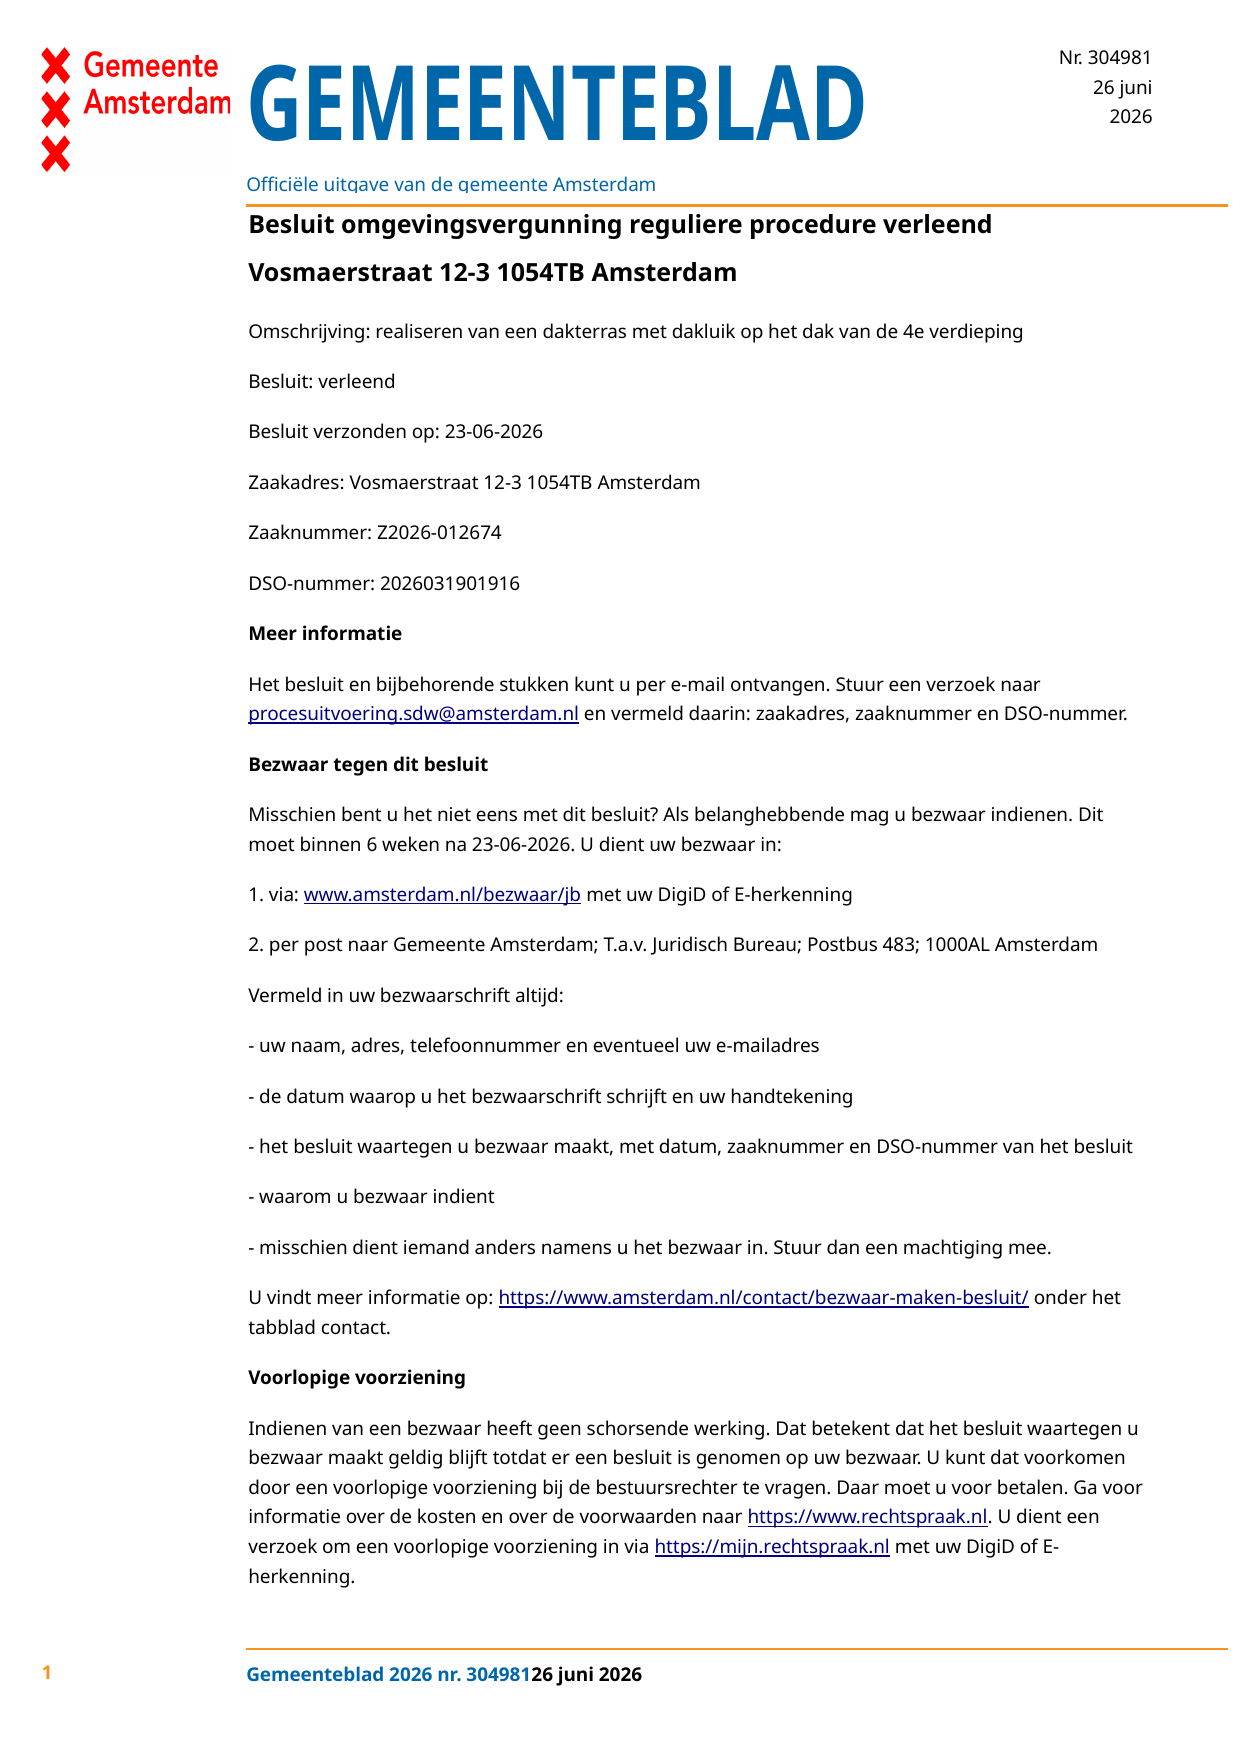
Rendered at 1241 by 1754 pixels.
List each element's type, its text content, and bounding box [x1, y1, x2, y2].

text Zaakadres: Vosmaerstraat 12-3 1054TB Amsterdam [248, 469, 1152, 495]
text Besluit omgevingsvergunning reguliere procedure verleend Vosmaerstraat 12-3 1054TB Amsterdam [248, 207, 1152, 288]
text Vermeld in uw bezwaarschrift altijd: [248, 982, 1152, 1008]
picture [41, 47, 231, 172]
text Voorlopige voorziening [248, 1364, 1152, 1390]
text Besluit verzonden op: 23-06-2026 [248, 419, 1152, 444]
text DSO-nummer: 2026031901916 [248, 570, 1152, 596]
text Besluit: verleend [248, 368, 1152, 394]
text Omschrijving: realiseren van een dakterras met dakluik op het dak van de 4e verdieping [248, 318, 1152, 344]
text - waarom u bezwaar indient [248, 1184, 1152, 1209]
text - de datum waarop u het bezwaarschrift schrijft en uw handtekening [248, 1083, 1152, 1109]
text - het besluit waartegen u bezwaar maakt, met datum, zaaknummer en DSO-nummer van het besluit [248, 1133, 1152, 1159]
text Bezwaar tegen dit besluit [248, 751, 1152, 777]
text - uw naam, adres, telefoonnummer en eventueel uw e-mailadres [248, 1032, 1152, 1058]
text Indienen van een bezwaar heeft geen schorsende werking. Dat betekent dat het besluit waartegen u bezwaar maakt geldig blijft totdat er een besluit is genomen op uw bezwaar. U kunt dat voorkomen door een voorlopige voorziening bij de bestuursrechter te vragen. Daar moet u voor betalen. Ga voor informatie over de kosten en over de voorwaarden naar https://www.rechtspraak.nl. U dient een verzoek om een voorlopige voorziening in via https://mijn.rechtspraak.nl met uw DigiD of E-herkenning. [248, 1415, 1152, 1589]
text Misschien bent u het niet eens met dit besluit? Als belanghebbende mag u bezwaar indienen. Dit moet binnen 6 weken na 23-06-2026. U dient uw bezwaar in: [248, 801, 1152, 857]
text Het besluit en bijbehorende stukken kunt u per e-mail ontvangen. Stuur een verzoek naar procesuitvoering.sdw@amsterdam.nl en vermeld daarin: zaakadres, zaaknummer en DSO-nummer. [248, 671, 1152, 726]
text 2. per post naar Gemeente Amsterdam; T.a.v. Juridisch Bureau; Postbus 483; 1000AL Amsterdam [248, 932, 1152, 957]
text Zaaknummer: Z2026-012674 [248, 519, 1152, 545]
text - misschien dient iemand anders namens u het bezwaar in. Stuur dan een machtiging mee. [248, 1234, 1152, 1260]
text Meer informatie [248, 620, 1152, 646]
text 1. via: www.amsterdam.nl/bezwaar/jb met uw DigiD of E-herkenning [248, 881, 1152, 907]
text U vindt meer informatie op: https://www.amsterdam.nl/contact/bezwaar-maken-besluit/ onder het tabblad contact. [248, 1284, 1152, 1340]
